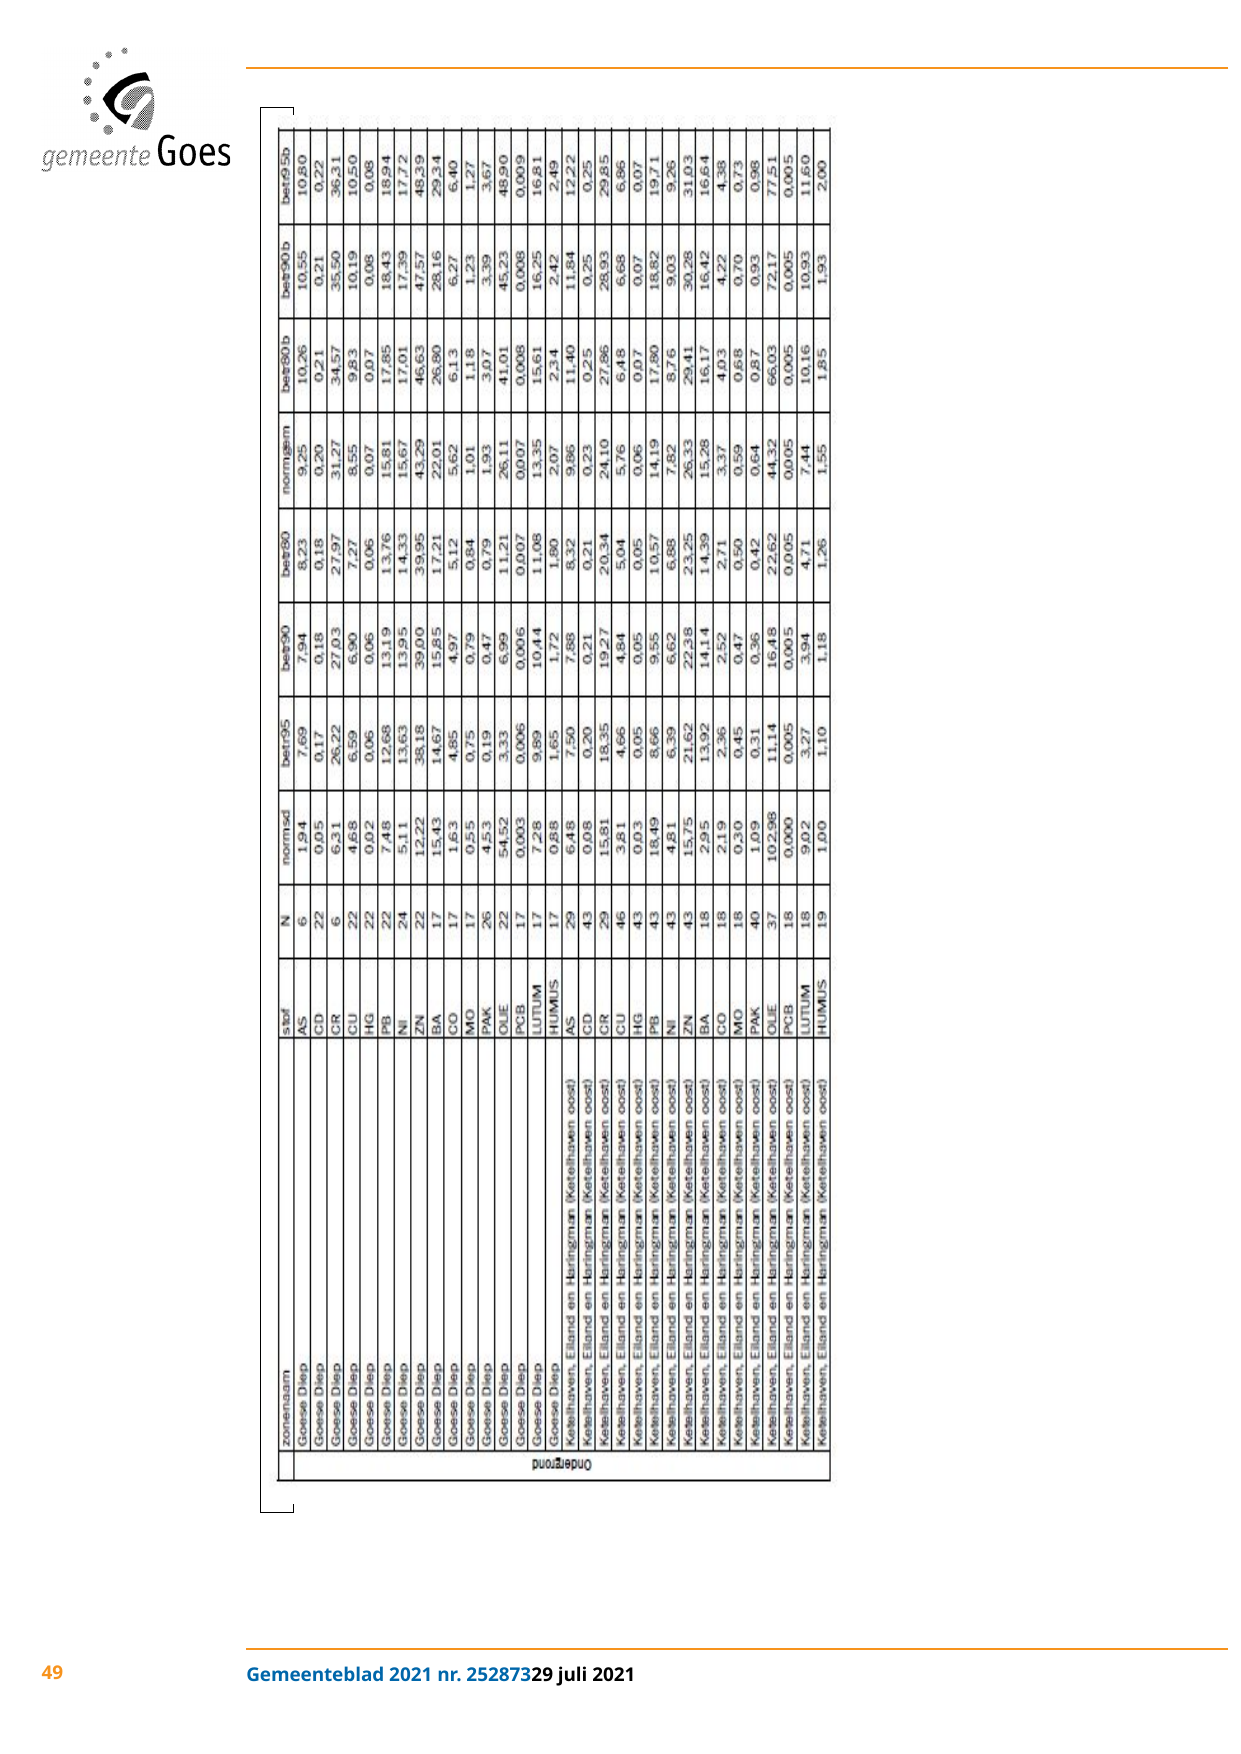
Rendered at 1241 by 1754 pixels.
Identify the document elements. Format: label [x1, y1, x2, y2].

picture [268, 115, 840, 1504]
picture [41, 47, 231, 172]
